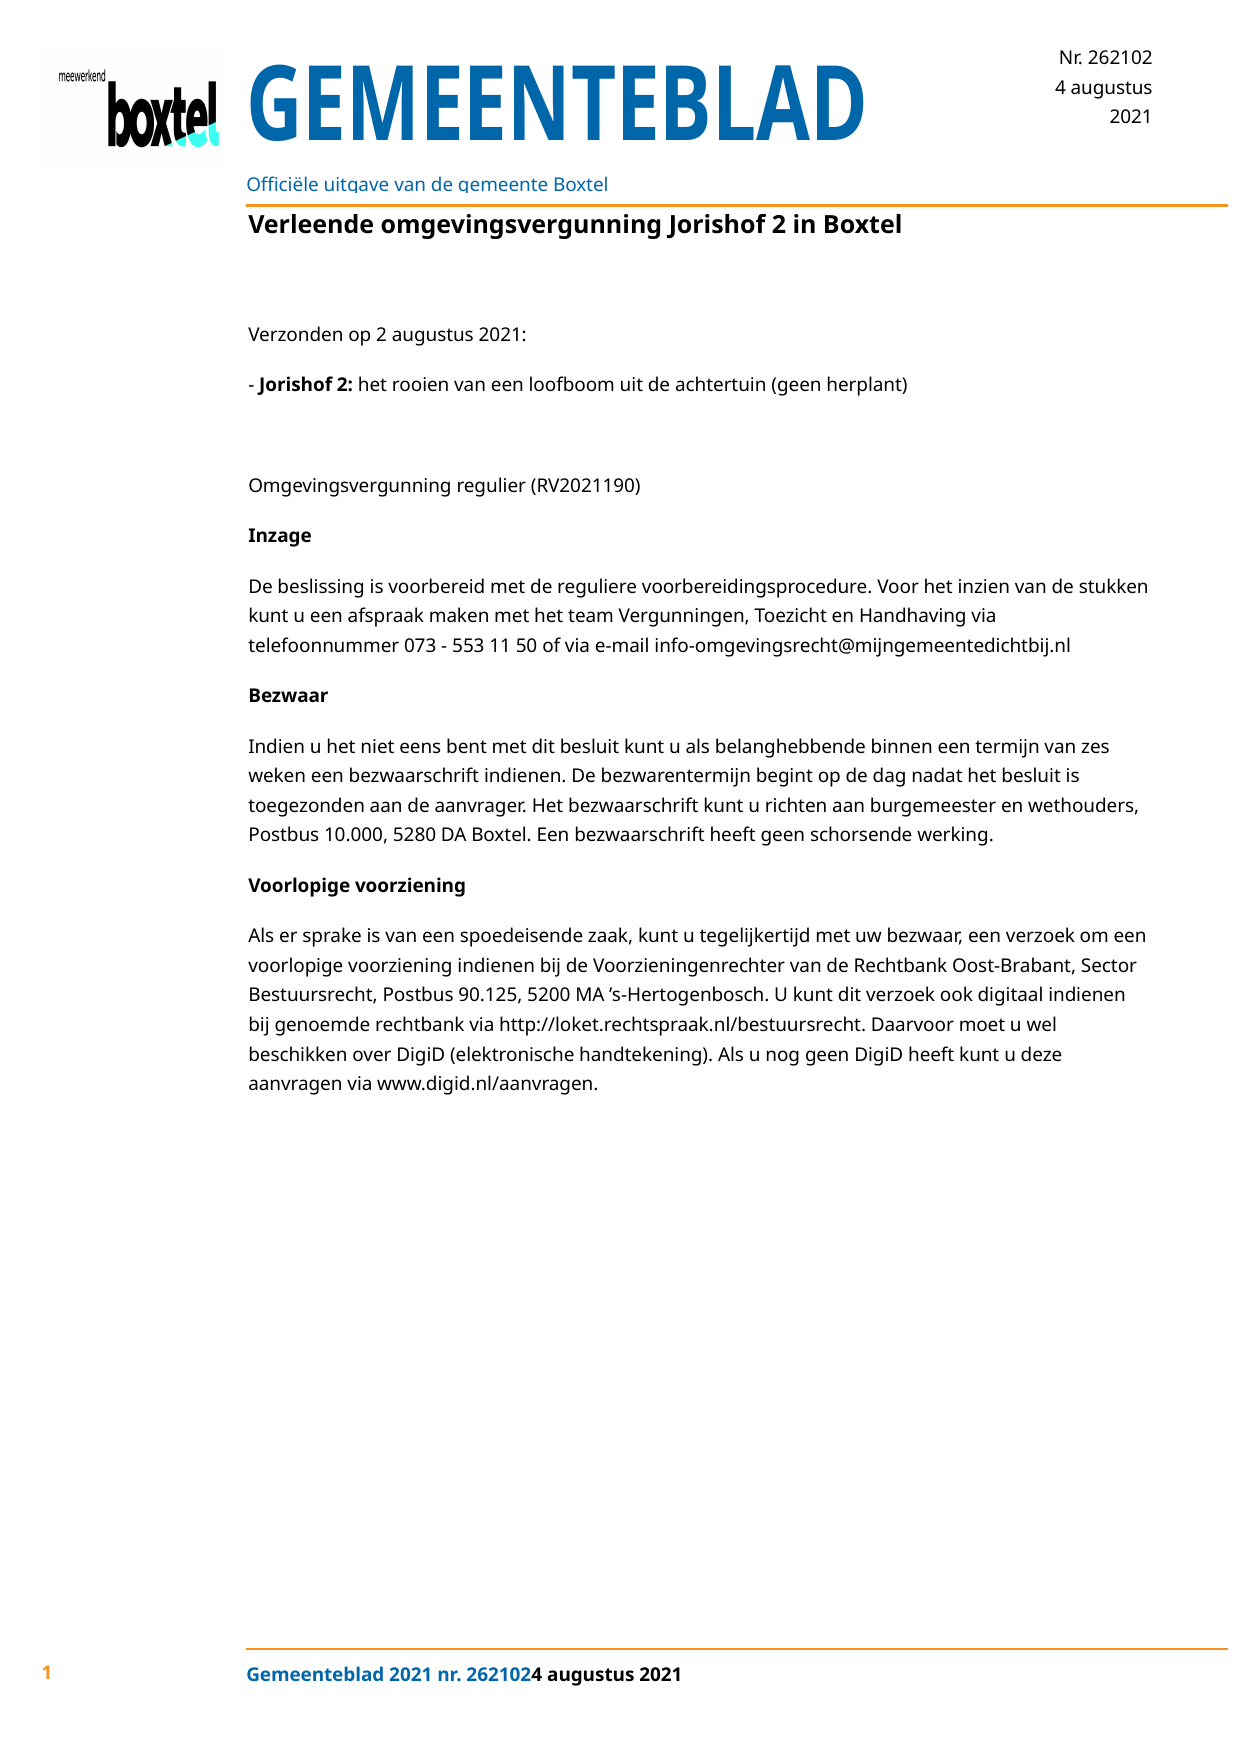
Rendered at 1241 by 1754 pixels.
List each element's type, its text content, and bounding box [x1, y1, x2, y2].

text Indien u het niet eens bent met dit besluit kunt u als belanghebbende binnen een termijn van zes weken een bezwaarschrift indienen. De bezwarentermijn begint op de dag nadat het besluit is toegezonden aan de aanvrager. Het bezwaarschrift kunt u richten aan burgemeester en wethouders, Postbus 10.000, 5280 DA Boxtel. Een bezwaarschrift heeft geen schorsende werking. [248, 733, 1152, 847]
text Inzage [248, 522, 1152, 548]
text De beslissing is voorbereid met de reguliere voorbereidingsprocedure. Voor het inzien van de stukken kunt u een afspraak maken met het team Vergunningen, Toezicht en Handhaving via telefoonnummer 073 - 553 11 50 of via e-mail info-omgevingsrecht@mijngemeentedichtbij.nl [248, 573, 1152, 658]
text Voorlopige voorziening [248, 872, 1152, 898]
text Verzonden op 2 augustus 2021: [248, 321, 1152, 346]
text - Jorishof 2: het rooien van een loofboom uit de achtertuin (geen herplant) [248, 371, 1152, 397]
text Als er sprake is van een spoedeisende zaak, kunt u tegelijkertijd met uw bezwaar, een verzoek om een voorlopige voorziening indienen bij de Voorzieningenrechter van de Rechtbank Oost-Brabant, Sector Bestuursrecht, Postbus 90.125, 5200 MA ’s-Hertogenbosch. U kunt dit verzoek ook digitaal indienen bij genoemde rechtbank via http://loket.rechtspraak.nl/bestuursrecht. Daarvoor moet u wel beschikken over DigiD (elektronische handtekening). Als u nog geen DigiD heeft kunt u deze aanvragen via www.digid.nl/aanvragen. [248, 922, 1152, 1096]
text Verleende omgevingsvergunning Jorishof 2 in Boxtel [248, 207, 1152, 241]
text Omgevingsvergunning regulier (RV2021190) [248, 472, 1152, 498]
picture [41, 47, 231, 172]
text Bezwaar [248, 682, 1152, 708]
